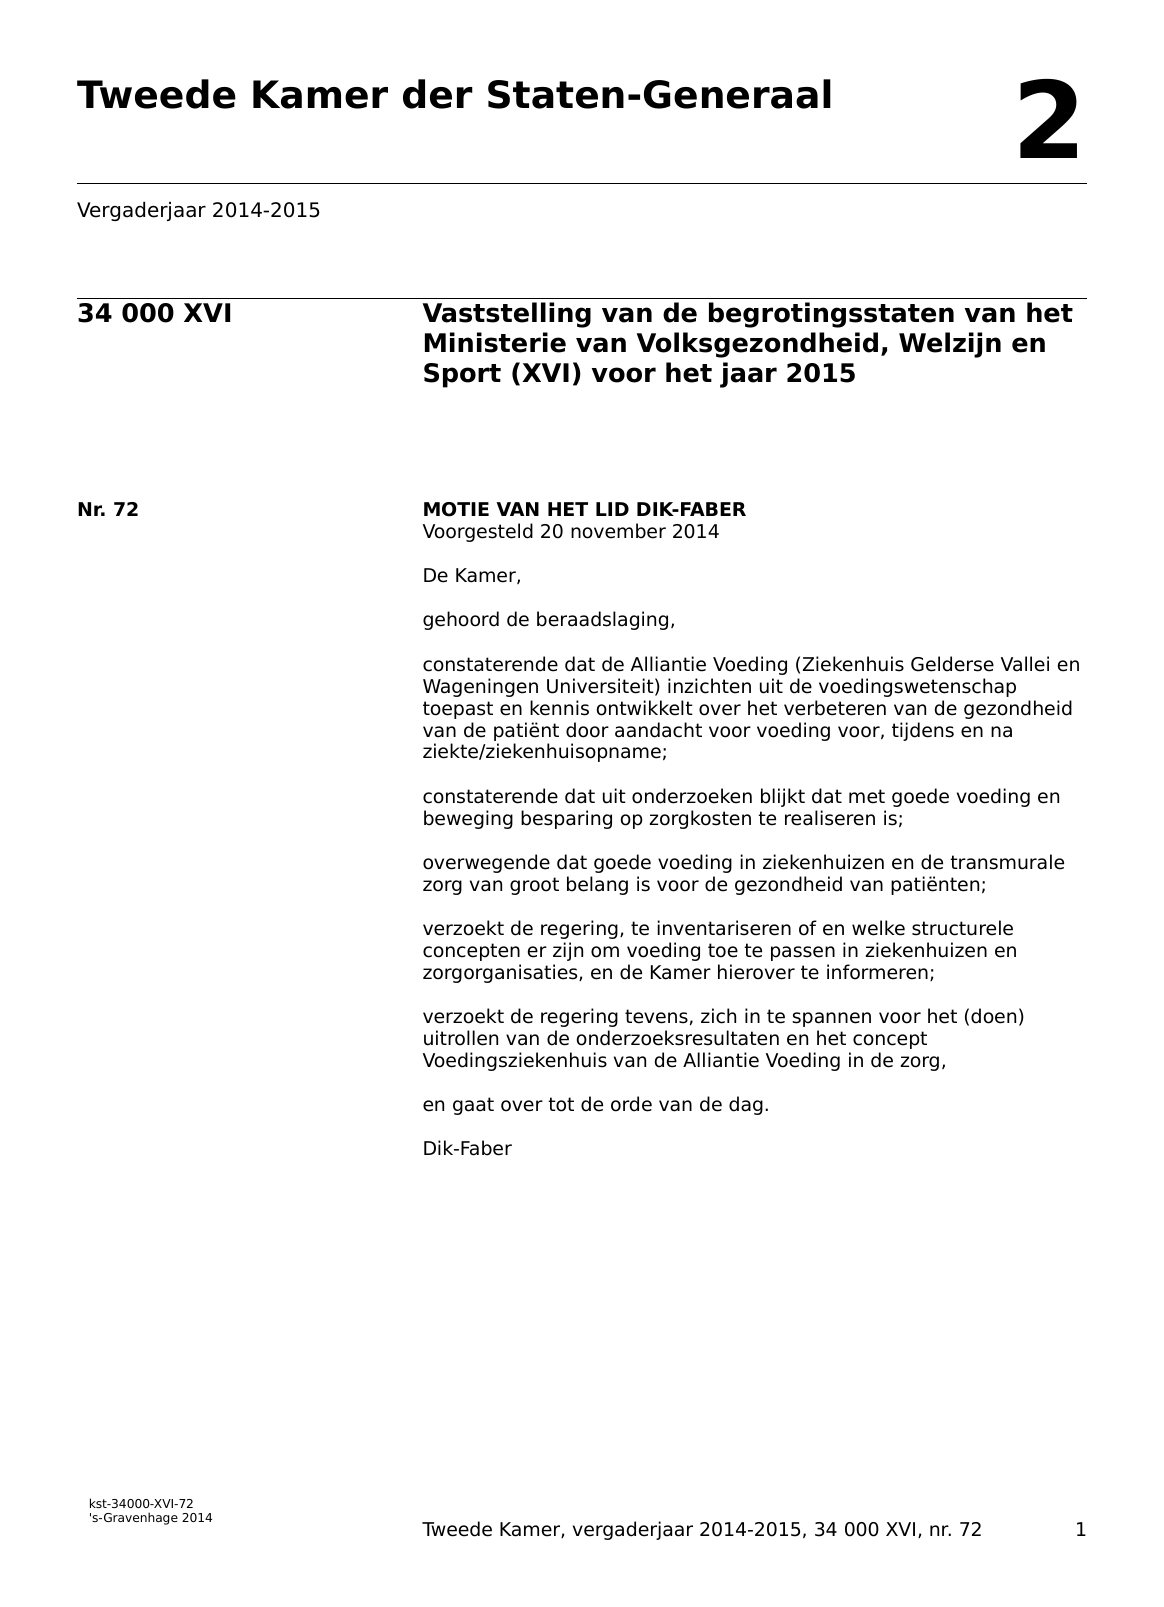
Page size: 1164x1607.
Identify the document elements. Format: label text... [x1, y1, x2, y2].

text gehoord de beraadslaging, [422, 609, 1087, 631]
subtitle Nr. 72 MOTIE VAN HET LID DIK-FABER [77, 499, 1087, 521]
text verzoekt de regering tevens, zich in te spannen voor het (doen) uitrollen van de onderzoeksresultaten en het concept Voedingsziekenhuis van de Alliantie Voeding in de zorg, [422, 1006, 1087, 1072]
table_header Tweede Kamer der Staten-Generaal [77, 59, 886, 183]
text constaterende dat uit onderzoeken blijkt dat met goede voeding en beweging besparing op zorgkosten te realiseren is; [422, 786, 1087, 829]
text overwegende dat goede voeding in ziekenhuizen en de transmurale zorg van groot belang is voor de gezondheid van patiënten; [422, 852, 1087, 896]
table_cell Vergaderjaar 2014-2015 [77, 184, 1087, 298]
text De Kamer, [422, 565, 1087, 587]
text 's-Gravenhage 2014 [88, 1511, 323, 1525]
text Voorgesteld 20 november 2014 [422, 521, 1087, 543]
text en gaat over tot de orde van de dag. [422, 1094, 1087, 1116]
text kst-34000-XVI-72 [88, 1497, 323, 1511]
text constaterende dat de Alliantie Voeding (Ziekenhuis Gelderse Vallei en Wageningen Universiteit) inzichten uit de voedingswetenschap toepast en kennis ontwikkelt over het verbeteren van de gezondheid van de patiënt door aandacht voor voeding voor, tijdens en na ziekte/ziekenhuisopname; [422, 653, 1087, 763]
text Dik-Faber [422, 1138, 1087, 1160]
text verzoekt de regering, te inventariseren of en welke structurele concepten er zijn om voeding toe te passen in ziekenhuizen en zorgorganisaties, en de Kamer hierover te informeren; [422, 918, 1087, 984]
table_header 2 [886, 59, 1087, 183]
subtitle 34 000 XVI Vaststelling van de begrotingsstaten van het Ministerie van Volksgezondheid, Welzijn en Sport (XVI) voor het jaar 2015 [77, 299, 1087, 388]
